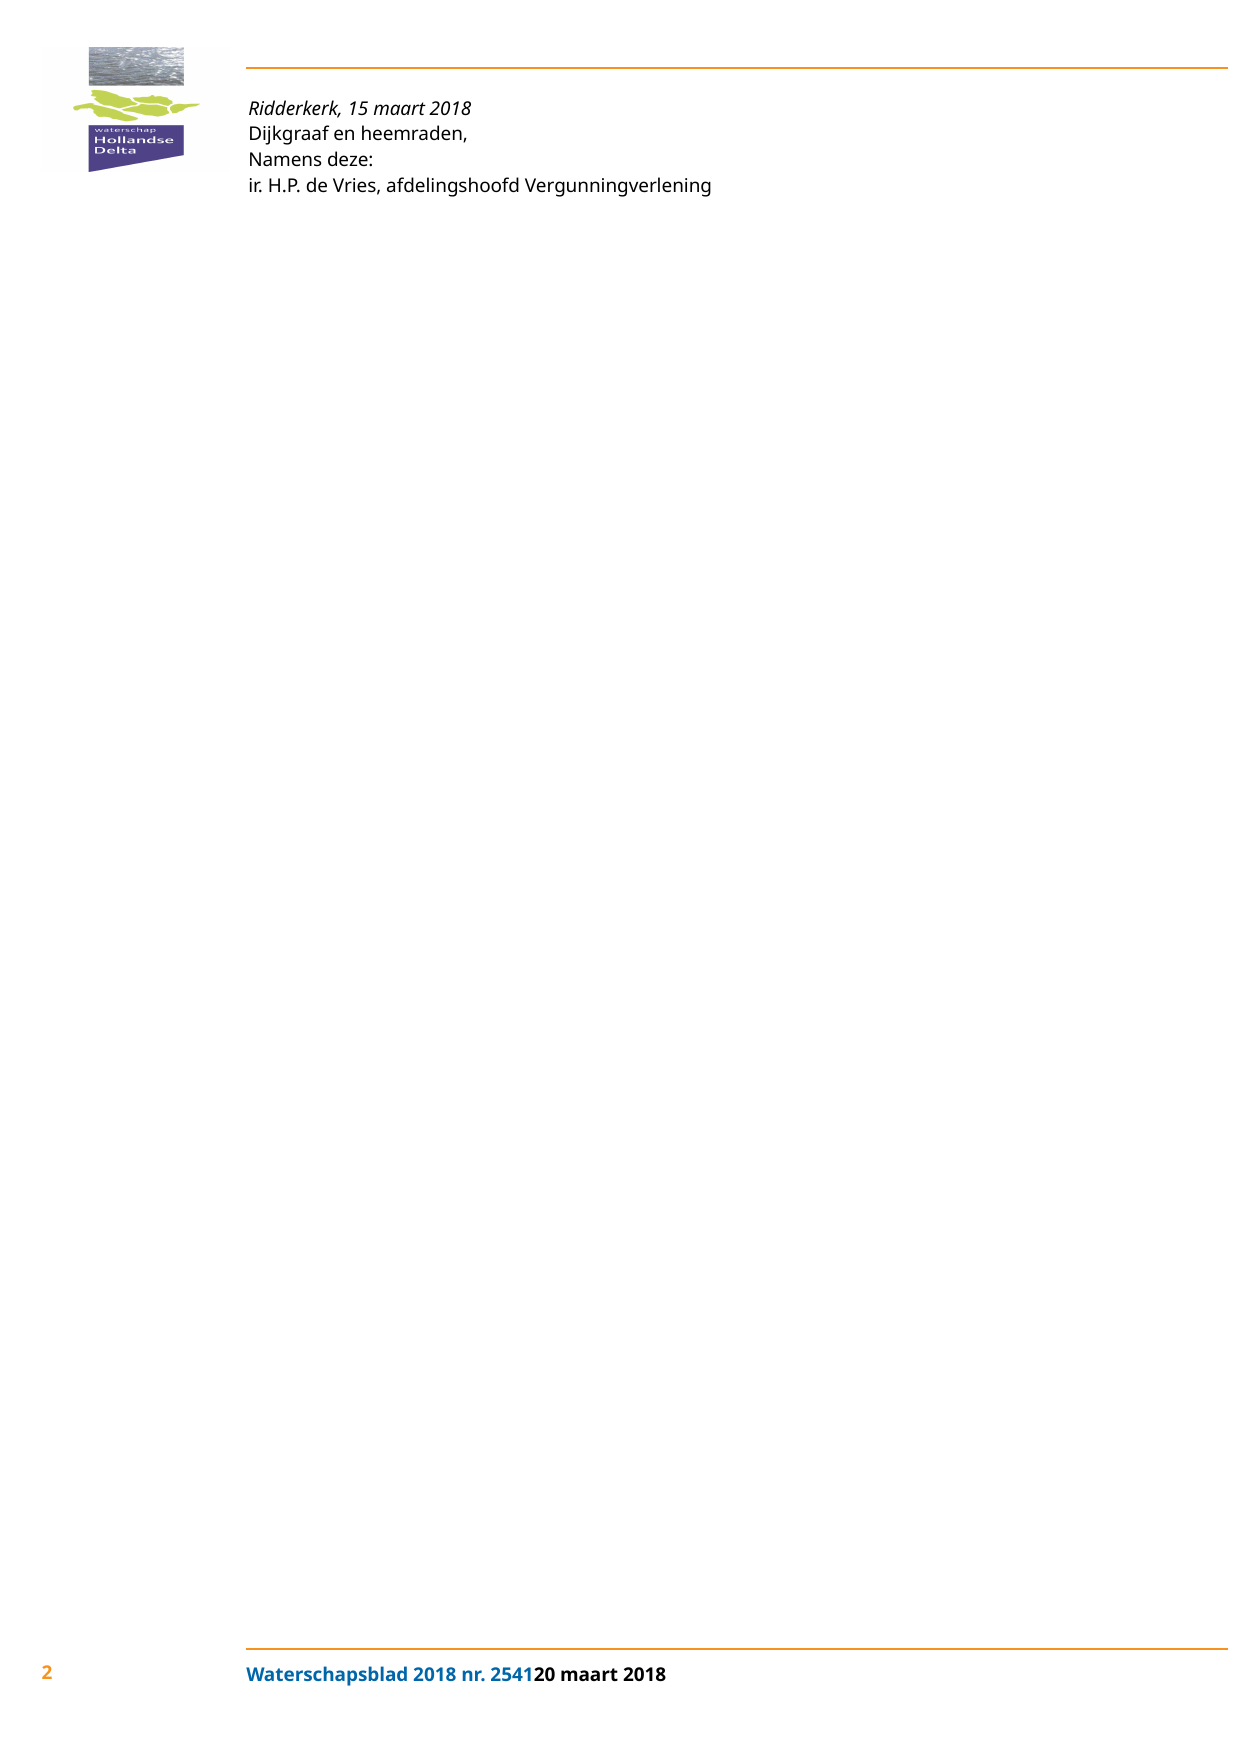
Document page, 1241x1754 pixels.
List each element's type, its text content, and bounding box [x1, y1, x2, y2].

text Namens deze: [248, 146, 1152, 172]
text Dijkgraaf en heemraden, [248, 121, 1152, 146]
picture [41, 47, 231, 172]
text Ridderkerk, 15 maart 2018 [248, 95, 1152, 121]
text ir. H.P. de Vries, afdelingshoofd Vergunningverlening [248, 172, 1152, 198]
